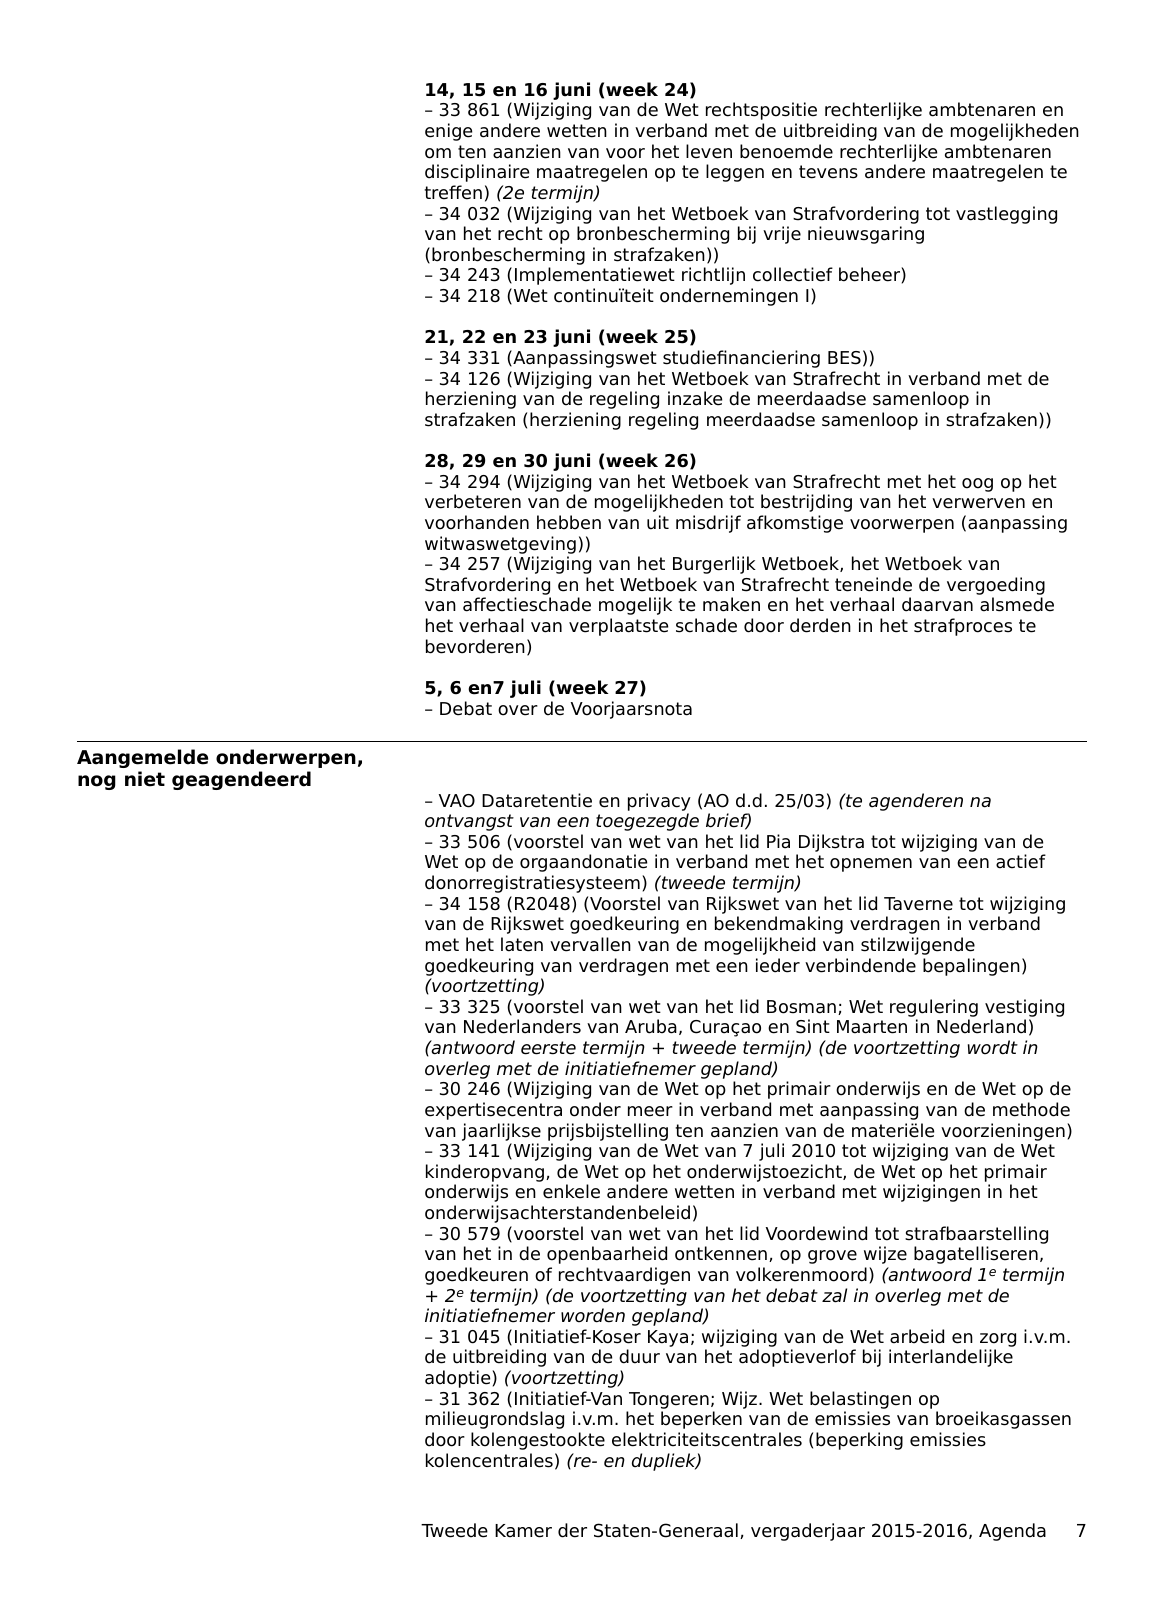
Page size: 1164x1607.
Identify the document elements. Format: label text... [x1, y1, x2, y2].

table_cell [77, 204, 401, 265]
table_cell – 33 325 (voorstel van wet van het lid Bosman; Wet regulering vestiging van Nederlanders van Aruba, Curaçao en Sint Maarten in Nederland) (antwoord eerste termijn + tweede termijn) (de voortzetting wordt in overleg met de initiatiefnemer gepland) [418, 997, 1087, 1079]
table_cell 21, 22 en 23 juni (week 25) [418, 327, 1087, 348]
table_cell – 33 506 (voorstel van wet van het lid Pia Dijkstra tot wijziging van de Wet op de orgaandonatie in verband met het opnemen van een actief donorregistratiesysteem) (tweede termijn) [418, 832, 1087, 894]
table_cell [77, 832, 401, 894]
table_cell [401, 791, 418, 832]
table_cell [77, 100, 401, 203]
table_cell [401, 997, 418, 1079]
table_cell [401, 307, 418, 327]
table_cell – 33 141 (Wijziging van de Wet van 7 juli 2010 tot wijziging van de Wet kinderopvang, de Wet op het onderwijstoezicht, de Wet op het primair onderwijs en enkele andere wetten in verband met wijzigingen in het onderwijsachterstandenbeleid) [418, 1141, 1087, 1224]
table_cell 5, 6 en7 juli (week 27) [418, 678, 1087, 698]
table_cell – 34 243 (Implementatiewet richtlijn collectief beheer) [418, 265, 1087, 286]
table_cell [77, 657, 401, 678]
table_cell [401, 59, 418, 80]
table_cell [77, 1327, 401, 1389]
table_cell [77, 307, 401, 327]
table_cell [77, 59, 401, 80]
table_cell [77, 678, 401, 698]
table_cell 14, 15 en 16 juni (week 24) [418, 80, 1087, 100]
table_cell – 34 032 (Wijziging van het Wetboek van Strafvordering tot vastlegging van het recht op bronbescherming bij vrije nieuwsgaring (bronbescherming in strafzaken)) [418, 204, 1087, 265]
table_cell [77, 997, 401, 1079]
table_cell – 31 045 (Initiatief-Koser Kaya; wijziging van de Wet arbeid en zorg i.v.m. de uitbreiding van de duur van het adoptieverlof bij interlandelijke adoptie) (voortzetting) [418, 1327, 1087, 1389]
table_cell [418, 307, 1087, 327]
table_header Aangemelde onderwerpen, nog niet geagendeerd [77, 742, 401, 791]
table_cell – 34 294 (Wijziging van het Wetboek van Strafrecht met het oog op het verbeteren van de mogelijkheden tot bestrijding van het verwerven en voorhanden hebben van uit misdrijf afkomstige voorwerpen (aanpassing witwaswetgeving)) [418, 472, 1087, 554]
table_cell [401, 678, 418, 698]
table_cell [401, 204, 418, 265]
table_cell – 33 861 (Wijziging van de Wet rechtspositie rechterlijke ambtenaren en enige andere wetten in verband met de uitbreiding van de mogelijkheden om ten aanzien van voor het leven benoemde rechterlijke ambtenaren disciplinaire maatregelen op te leggen en tevens andere maatregelen te treffen) (2e termijn) [418, 100, 1087, 203]
table_cell [418, 430, 1087, 451]
table_cell [77, 430, 401, 451]
table_cell [77, 286, 401, 307]
table_cell [401, 554, 418, 657]
table_cell – Debat over de Voorjaarsnota [418, 699, 1087, 719]
table_cell – 34 218 (Wet continuïteit ondernemingen I) [418, 286, 1087, 307]
table_cell [77, 369, 401, 430]
table_cell [401, 1141, 418, 1224]
table_cell [401, 832, 418, 894]
table_cell [401, 472, 418, 554]
table_cell [77, 791, 401, 832]
table_cell [401, 369, 418, 430]
table_cell [77, 80, 401, 100]
table_cell – 34 257 (Wijziging van het Burgerlijk Wetboek, het Wetboek van Strafvordering en het Wetboek van Strafrecht teneinde de vergoeding van affectieschade mogelijk te maken en het verhaal daarvan alsmede het verhaal van verplaatste schade door derden in het strafproces te bevorderen) [418, 554, 1087, 657]
table_cell [77, 699, 401, 719]
table_cell [401, 699, 418, 719]
table_cell – 34 126 (Wijziging van het Wetboek van Strafrecht in verband met de herziening van de regeling inzake de meerdaadse samenloop in strafzaken (herziening regeling meerdaadse samenloop in strafzaken)) [418, 369, 1087, 430]
table_cell [401, 1389, 418, 1471]
table_cell – VAO Dataretentie en privacy (AO d.d. 25/03) (te agenderen na ontvangst van een toegezegde brief) [418, 791, 1087, 832]
table_cell – 30 579 (voorstel van wet van het lid Voordewind tot strafbaarstelling van het in de openbaarheid ontkennen, op grove wijze bagatelliseren, goedkeuren of rechtvaardigen van volkerenmoord) (antwoord 1e termijn + 2e termijn) (de voortzetting van het debat zal in overleg met de initiatiefnemer worden gepland) [418, 1224, 1087, 1327]
table_cell [401, 657, 418, 678]
table_cell [401, 265, 418, 286]
table_cell [77, 894, 401, 997]
table_cell [401, 894, 418, 997]
table_cell [77, 265, 401, 286]
table_cell [77, 451, 401, 472]
table_cell [401, 430, 418, 451]
table_cell 28, 29 en 30 juni (week 26) [418, 451, 1087, 472]
table_cell [401, 1224, 418, 1327]
table_cell [77, 472, 401, 554]
table_cell [401, 80, 418, 100]
table_header [418, 742, 1087, 791]
table_cell [418, 59, 1087, 80]
table_cell – 34 331 (Aanpassingswet studiefinanciering BES)) [418, 348, 1087, 368]
table_cell – 31 362 (Initiatief-Van Tongeren; Wijz. Wet belastingen op milieugrondslag i.v.m. het beperken van de emissies van broeikasgassen door kolengestookte elektriciteitscentrales (beperking emissies kolencentrales) (re- en dupliek) [418, 1389, 1087, 1471]
table_cell [401, 1327, 418, 1389]
table_cell [401, 327, 418, 348]
table_cell [401, 100, 418, 203]
table_cell [401, 286, 418, 307]
table_cell – 34 158 (R2048) (Voorstel van Rijkswet van het lid Taverne tot wijziging van de Rijkswet goedkeuring en bekendmaking verdragen in verband met het laten vervallen van de mogelijkheid van stilzwijgende goedkeuring van verdragen met een ieder verbindende bepalingen) (voortzetting) [418, 894, 1087, 997]
table_cell [401, 1079, 418, 1141]
table_cell [77, 348, 401, 368]
table_cell [77, 1389, 401, 1471]
table_cell [77, 554, 401, 657]
table_cell [77, 1141, 401, 1224]
table_cell – 30 246 (Wijziging van de Wet op het primair onderwijs en de Wet op de expertisecentra onder meer in verband met aanpassing van de methode van jaarlijkse prijsbijstelling ten aanzien van de materiële voorzieningen) [418, 1079, 1087, 1141]
table_cell [418, 657, 1087, 678]
table_cell [77, 327, 401, 348]
table_cell [401, 451, 418, 472]
table_cell [77, 1079, 401, 1141]
table_cell [401, 348, 418, 368]
table_cell [77, 1224, 401, 1327]
table_header [401, 742, 418, 791]
